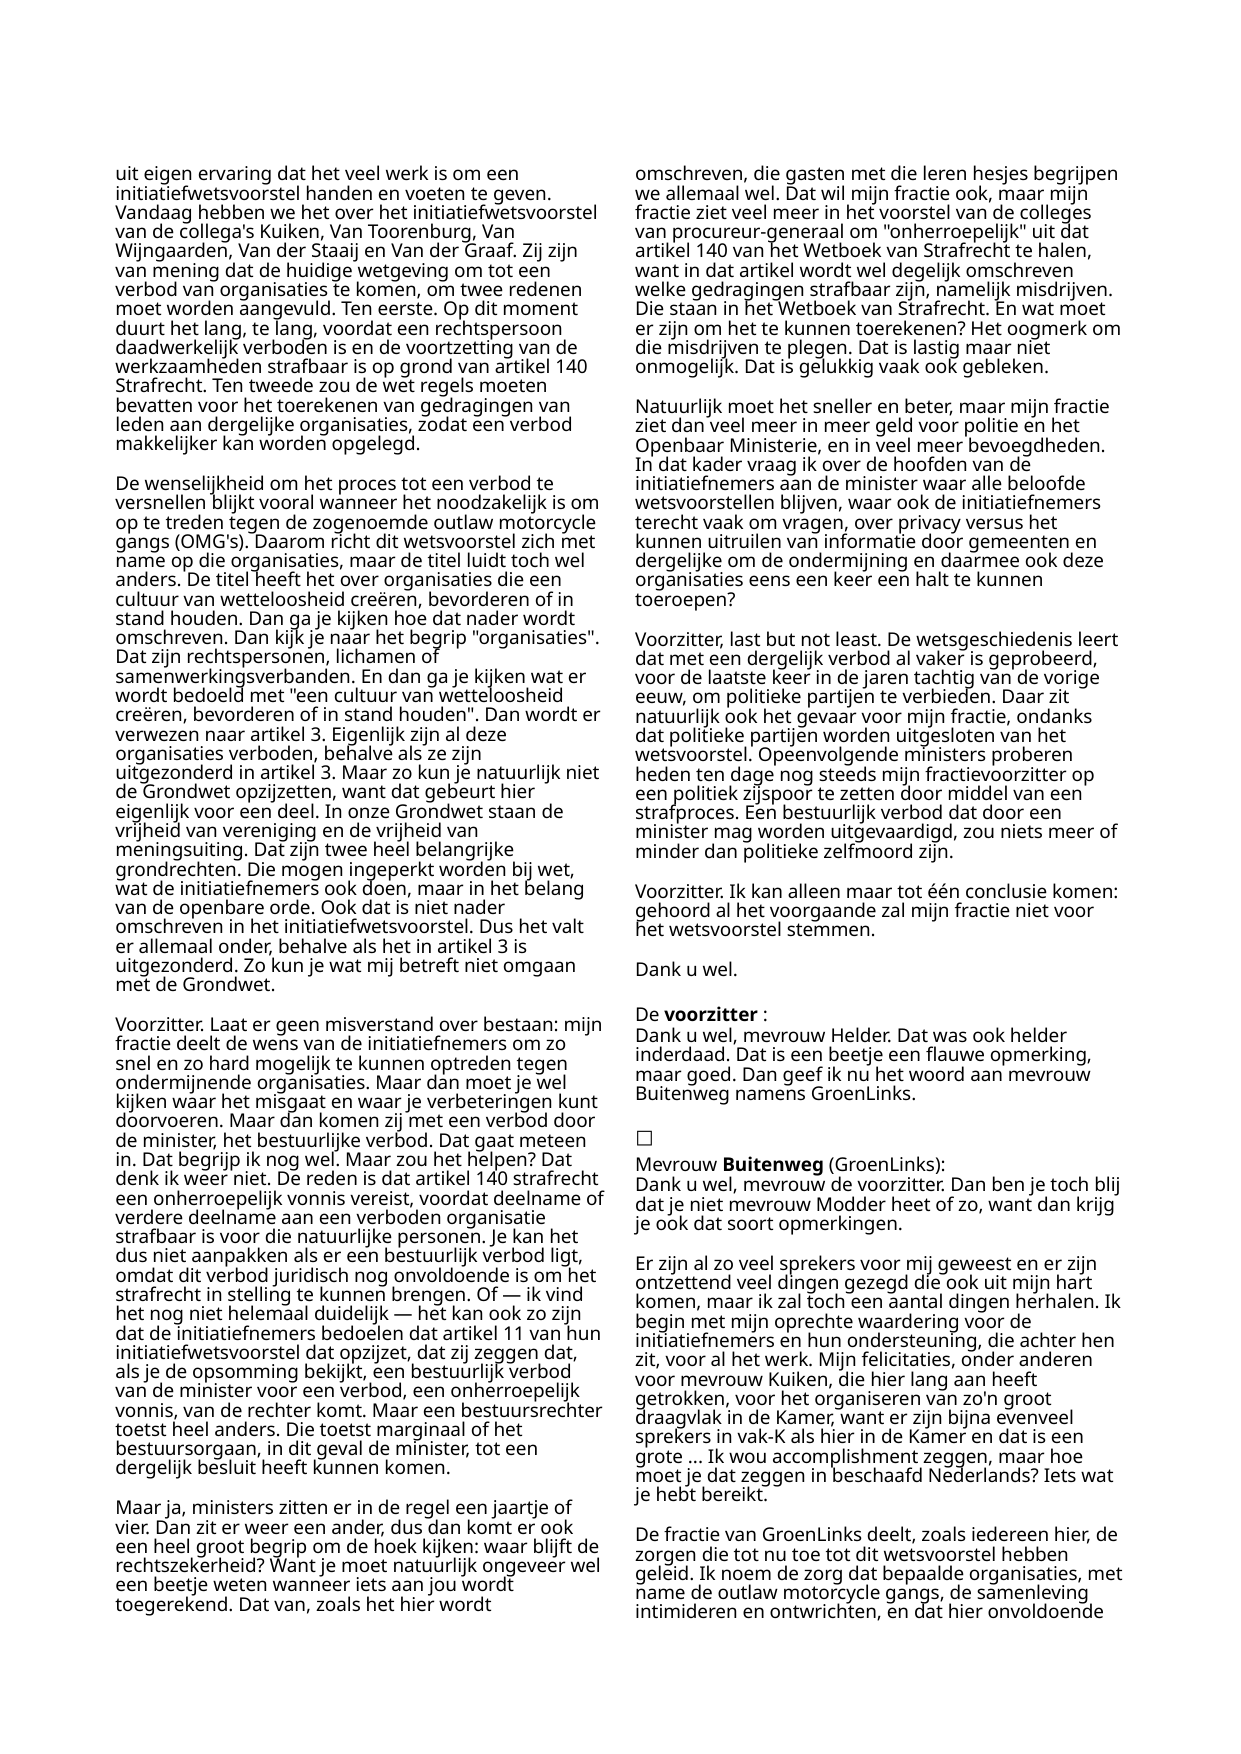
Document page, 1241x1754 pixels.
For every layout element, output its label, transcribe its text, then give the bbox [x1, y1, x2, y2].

text Voorzitter, last but not least. De wetsgeschiedenis leert dat met een dergelijk verbod al vaker is geprobeerd, voor de laatste keer in de jaren tachtig van de vorige eeuw, om politieke partijen te verbieden. Daar zit natuurlijk ook het gevaar voor mijn fractie, ondanks dat politieke partijen worden uitgesloten van het wetsvoorstel. Opeenvolgende ministers proberen heden ten dage nog steeds mijn fractievoorzitter op een politiek zijspoor te zetten door middel van een strafproces. Een bestuurlijk verbod dat door een minister mag worden uitgevaardigd, zou niets meer of minder dan politieke zelfmoord zijn. [635, 631, 1125, 862]
text Natuurlijk moet het sneller en beter, maar mijn fractie ziet dan veel meer in meer geld voor politie en het Openbaar Ministerie, en in veel meer bevoegdheden. In dat kader vraag ik over de hoofden van de initiatiefnemers aan de minister waar alle beloofde wetsvoorstellen blijven, waar ook de initiatiefnemers terecht vaak om vragen, over privacy versus het kunnen uitruilen van informatie door gemeenten en dergelijke om de ondermijning en daarmee ook deze organisaties eens een keer een halt te kunnen toeroepen? [635, 398, 1125, 610]
text Dank u wel, mevrouw de voorzitter. Dan ben je toch blij dat je niet mevrouw Modder heet of zo, want dan krijg je ook dat soort opmerkingen. [635, 1176, 1125, 1234]
text De wenselijkheid om het proces tot een verbod te versnellen blijkt vooral wanneer het noodzakelijk is om op te treden tegen de zogenoemde outlaw motorcycle gangs (OMG's). Daarom richt dit wetsvoorstel zich met name op die organisaties, maar de titel luidt toch wel anders. De titel heeft het over organisaties die een cultuur van wetteloosheid creëren, bevorderen of in stand houden. Dan ga je kijken hoe dat nader wordt omschreven. Dan kijk je naar het begrip "organisaties". Dat zijn rechtspersonen, lichamen of samenwerkingsverbanden. En dan ga je kijken wat er wordt bedoeld met "een cultuur van wetteloosheid creëren, bevorderen of in stand houden". Dan wordt er verwezen naar artikel 3. Eigenlijk zijn al deze organisaties verboden, behalve als ze zijn uitgezonderd in artikel 3. Maar zo kun je natuurlijk niet de Grondwet opzijzetten, want dat gebeurt hier eigenlijk voor een deel. In onze Grondwet staan de vrijheid van vereniging en de vrijheid van meningsuiting. Dat zijn twee heel belangrijke grondrechten. Die mogen ingeperkt worden bij wet, wat de initiatiefnemers ook doen, maar in het belang van de openbare orde. Ook dat is niet nader omschreven in het initiatiefwetsvoorstel. Dus het valt er allemaal onder, behalve als het in artikel 3 is uitgezonderd. Zo kun je wat mij betreft niet omgaan met de Grondwet. [115, 475, 605, 995]
text ⬜ [635, 1125, 1125, 1151]
text De voorzitter : [635, 1001, 1125, 1027]
text Voorzitter. Ik kan alleen maar tot één conclusie komen: gehoord al het voorgaande zal mijn fractie niet voor het wetsvoorstel stemmen. [635, 883, 1125, 941]
text Er zijn al zo veel sprekers voor mij geweest en er zijn ontzettend veel dingen gezegd die ook uit mijn hart komen, maar ik zal toch een aantal dingen herhalen. Ik begin met mijn oprechte waardering voor de initiatiefnemers en hun ondersteuning, die achter hen zit, voor al het werk. Mijn felicitaties, onder anderen voor mevrouw Kuiken, die hier lang aan heeft getrokken, voor het organiseren van zo'n groot draagvlak in de Kamer, want er zijn bijna evenveel sprekers in vak-K als hier in de Kamer en dat is een grote ... Ik wou accomplishment zeggen, maar hoe moet je dat zeggen in beschaafd Nederlands? Iets wat je hebt bereikt. [635, 1255, 1125, 1506]
text uit eigen ervaring dat het veel werk is om een initiatiefwetsvoorstel handen en voeten te geven. Vandaag hebben we het over het initiatiefwetsvoorstel van de collega's Kuiken, Van Toorenburg, Van Wijngaarden, Van der Staaij en Van der Graaf. Zij zijn van mening dat de huidige wetgeving om tot een verbod van organisaties te komen, om twee redenen moet worden aangevuld. Ten eerste. Op dit moment duurt het lang, te lang, voordat een rechtspersoon daadwerkelijk verboden is en de voortzetting van de werkzaamheden strafbaar is op grond van artikel 140 Strafrecht. Ten tweede zou de wet regels moeten bevatten voor het toerekenen van gedragingen van leden aan dergelijke organisaties, zodat een verbod makkelijker kan worden opgelegd. [115, 165, 605, 454]
text omschreven, die gasten met die leren hesjes begrijpen we allemaal wel. Dat wil mijn fractie ook, maar mijn fractie ziet veel meer in het voorstel van de colleges van procureur-generaal om "onherroepelijk" uit dat artikel 140 van het Wetboek van Strafrecht te halen, want in dat artikel wordt wel degelijk omschreven welke gedragingen strafbaar zijn, namelijk misdrijven. Die staan in het Wetboek van Strafrecht. En wat moet er zijn om het te kunnen toerekenen? Het oogmerk om die misdrijven te plegen. Dat is lastig maar niet onmogelijk. Dat is gelukkig vaak ook gebleken. [635, 165, 1125, 377]
text Dank u wel. [635, 961, 1125, 981]
text Dank u wel, mevrouw Helder. Dat was ook helder inderdaad. Dat is een beetje een flauwe opmerking, maar goed. Dan geef ik nu het woord aan mevrouw Buitenweg namens GroenLinks. [635, 1027, 1125, 1104]
text Voorzitter. Laat er geen misverstand over bestaan: mijn fractie deelt de wens van de initiatiefnemers om zo snel en zo hard mogelijk te kunnen optreden tegen ondermijnende organisaties. Maar dan moet je wel kijken waar het misgaat en waar je verbeteringen kunt doorvoeren. Maar dan komen zij met een verbod door de minister, het bestuurlijke verbod. Dat gaat meteen in. Dat begrijp ik nog wel. Maar zou het helpen? Dat denk ik weer niet. De reden is dat artikel 140 strafrecht een onherroepelijk vonnis vereist, voordat deelname of verdere deelname aan een verboden organisatie strafbaar is voor die natuurlijke personen. Je kan het dus niet aanpakken als er een bestuurlijk verbod ligt, omdat dit verbod juridisch nog onvoldoende is om het strafrecht in stelling te kunnen brengen. Of — ik vind het nog niet helemaal duidelijk — het kan ook zo zijn dat de initiatiefnemers bedoelen dat artikel 11 van hun initiatiefwetsvoorstel dat opzijzet, dat zij zeggen dat, als je de opsomming bekijkt, een bestuurlijk verbod van de minister voor een verbod, een onherroepelijk vonnis, van de rechter komt. Maar een bestuursrechter toetst heel anders. Die toetst marginaal of het bestuursorgaan, in dit geval de minister, tot een dergelijk besluit heeft kunnen komen. [115, 1016, 605, 1479]
text De fractie van GroenLinks deelt, zoals iedereen hier, de zorgen die tot nu toe tot dit wetsvoorstel hebben geleid. Ik noem de zorg dat bepaalde organisaties, met name de outlaw motorcycle gangs, de samenleving intimideren en ontwrichten, en dat hier onvoldoende [635, 1526, 1125, 1623]
text Maar ja, ministers zitten er in de regel een jaartje of vier. Dan zit er weer een ander, dus dan komt er ook een heel groot begrip om de hoek kijken: waar blijft de rechtszekerheid? Want je moet natuurlijk ongeveer wel een beetje weten wanneer iets aan jou wordt toegerekend. Dat van, zoals het hier wordt [115, 1499, 605, 1615]
text Mevrouw Buitenweg (GroenLinks): [635, 1151, 1125, 1176]
